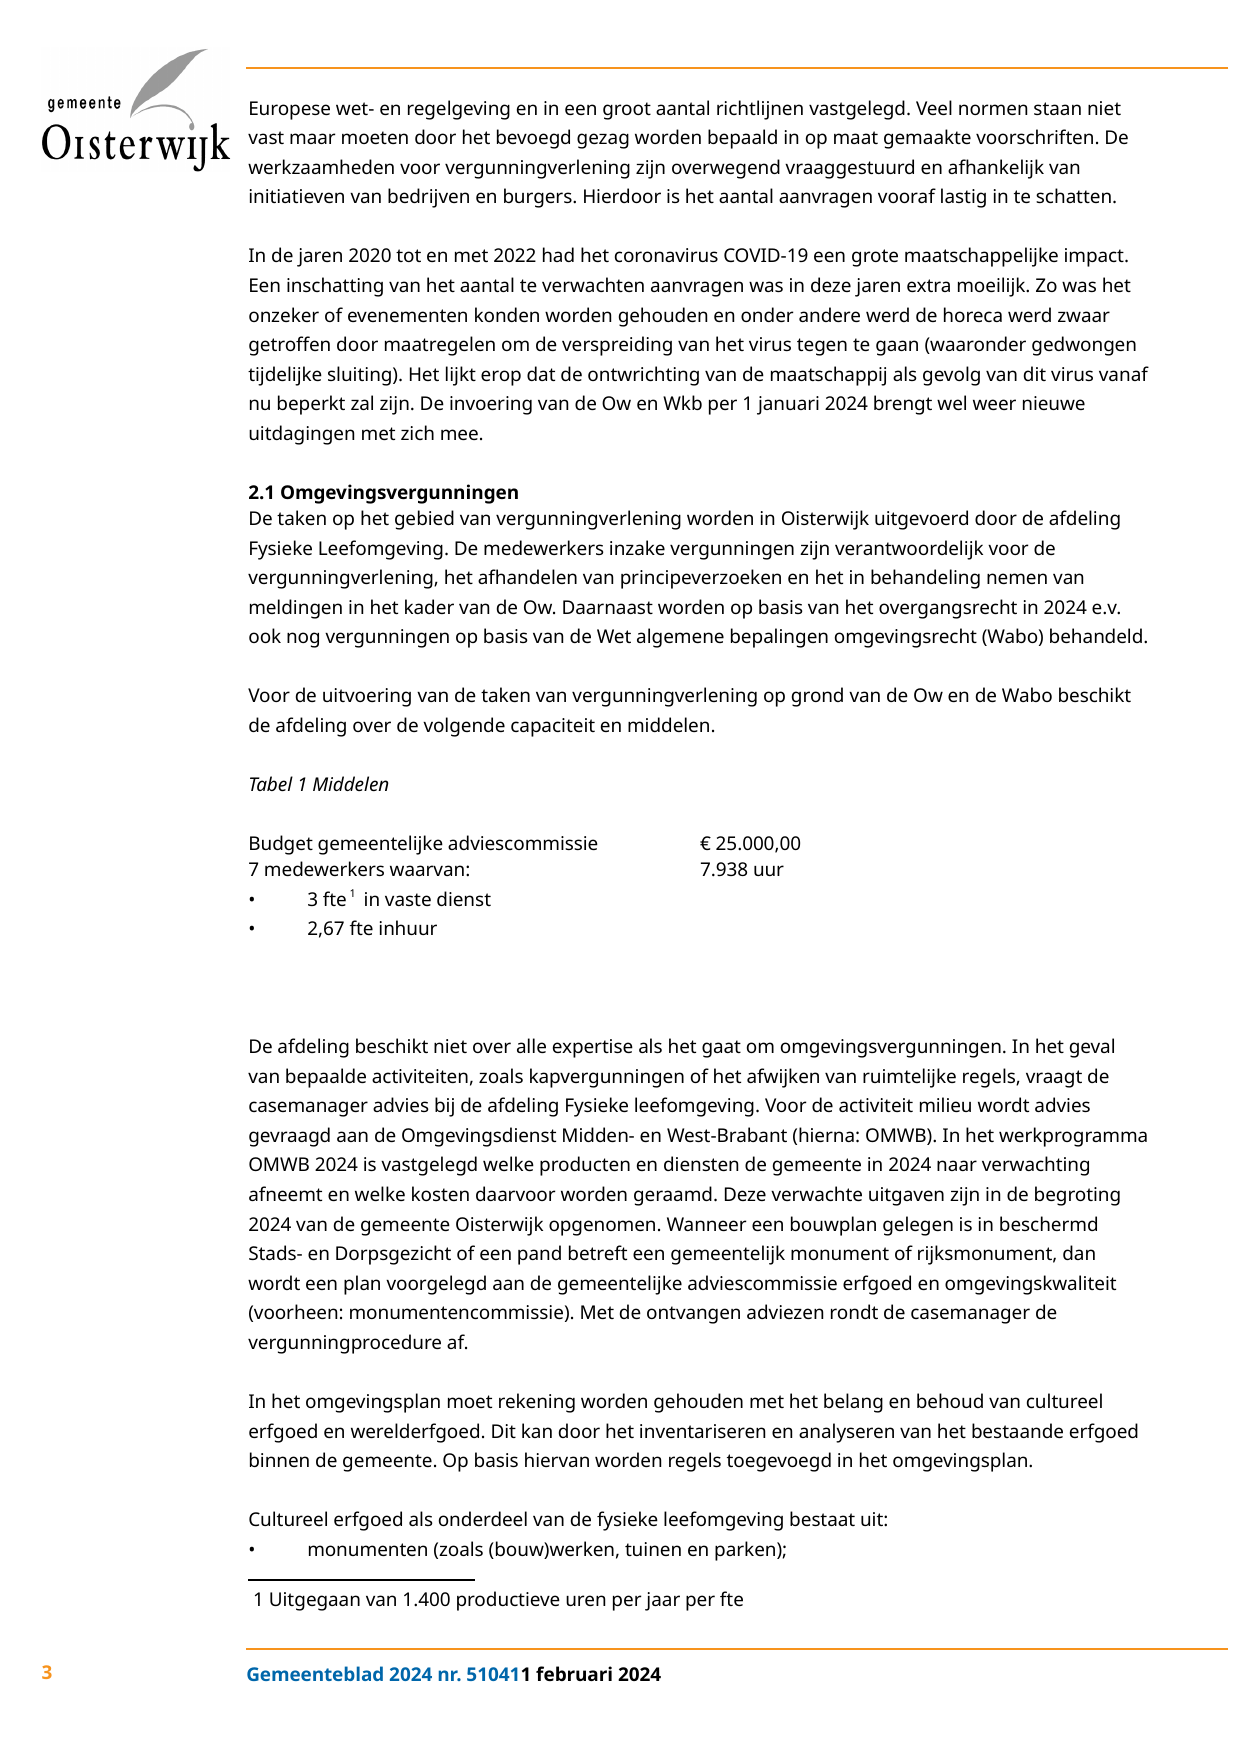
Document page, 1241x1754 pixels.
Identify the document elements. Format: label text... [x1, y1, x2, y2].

text Voor de uitvoering van de taken van vergunningverlening op grond van de Ow en de Wabo beschikt de afdeling over de volgende capaciteit en middelen. [248, 683, 1152, 738]
text Tabel 1 Middelen [248, 771, 1152, 797]
list monumenten (zoals (bouw)werken, tuinen en parken); [248, 1536, 1152, 1562]
table_header € 25.000,00 [700, 831, 1152, 856]
table_header Budget gemeentelijke adviescommissie [248, 831, 700, 856]
text In het omgevingsplan moet rekening worden gehouden met het belang en behoud van cultureel erfgoed en werelderfgoed. Dit kan door het inventariseren en analyseren van het bestaande erfgoed binnen de gemeente. Op basis hiervan worden regels toegevoegd in het omgevingsplan. [248, 1388, 1152, 1473]
table_cell 7.938 uur [700, 856, 1152, 941]
text In de jaren 2020 tot en met 2022 had het coronavirus COVID-19 een grote maatschappelijke impact. Een inschatting van het aantal te verwachten aanvragen was in deze jaren extra moeilijk. Zo was het onzeker of evenementen konden worden gehouden en onder andere werd de horeca werd zwaar getroffen door maatregelen om de verspreiding van het virus tegen te gaan (waaronder gedwongen tijdelijke sluiting). Het lijkt erop dat de ontwrichting van de maatschappij als gevolg van dit virus vanaf nu beperkt zal zijn. De invoering van de Ow en Wkb per 1 januari 2024 brengt wel weer nieuwe uitdagingen met zich mee. [248, 243, 1152, 446]
text Europese wet- en regelgeving en in een groot aantal richtlijnen vastgelegd. Veel normen staan niet vast maar moeten door het bevoegd gezag worden bepaald in op maat gemaakte voorschriften. De werkzaamheden voor vergunningverlening zijn overwegend vraaggestuurd en afhankelijk van initiatieven van bedrijven en burgers. Hierdoor is het aantal aanvragen vooraf lastig in te schatten. [248, 95, 1152, 209]
table_cell 7 medewerkers waarvan: 3 fte in vaste dienst 2,67 fte inhuur [248, 856, 700, 941]
text De afdeling beschikt niet over alle expertise als het gaat om omgevingsvergunningen. In het geval van bepaalde activiteiten, zoals kapvergunningen of het afwijken van ruimtelijke regels, vraagt de casemanager advies bij de afdeling Fysieke leefomgeving. Voor de activiteit milieu wordt advies gevraagd aan de Omgevingsdienst Midden- en West-Brabant (hierna: OMWB). In het werkprogramma OMWB 2024 is vastgelegd welke producten en diensten de gemeente in 2024 naar verwachting afneemt en welke kosten daarvoor worden geraamd. Deze verwachte uitgaven zijn in de begroting 2024 van de gemeente Oisterwijk opgenomen. Wanneer een bouwplan gelegen is in beschermd Stads- en Dorpsgezicht of een pand betreft een gemeentelijk monument of rijksmonument, dan wordt een plan voorgelegd aan de gemeentelijke adviescommissie erfgoed en omgevingskwaliteit (voorheen: monumentencommissie). Met de ontvangen adviezen rondt de casemanager de vergunningprocedure af. [248, 1033, 1152, 1355]
text Cultureel erfgoed als onderdeel van de fysieke leefomgeving bestaat uit: [248, 1507, 1152, 1532]
picture [41, 47, 231, 172]
text 2.1 Omgevingsvergunningen [248, 479, 1152, 505]
text De taken op het gebied van vergunningverlening worden in Oisterwijk uitgevoerd door de afdeling Fysieke Leefomgeving. De medewerkers inzake vergunningen zijn verantwoordelijk voor de vergunningverlening, het afhandelen van principeverzoeken en het in behandeling nemen van meldingen in het kader van de Ow. Daarnaast worden op basis van het overgangsrecht in 2024 e.v. ook nog vergunningen op basis van de Wet algemene bepalingen omgevingsrecht (Wabo) behandeld. [248, 505, 1152, 649]
